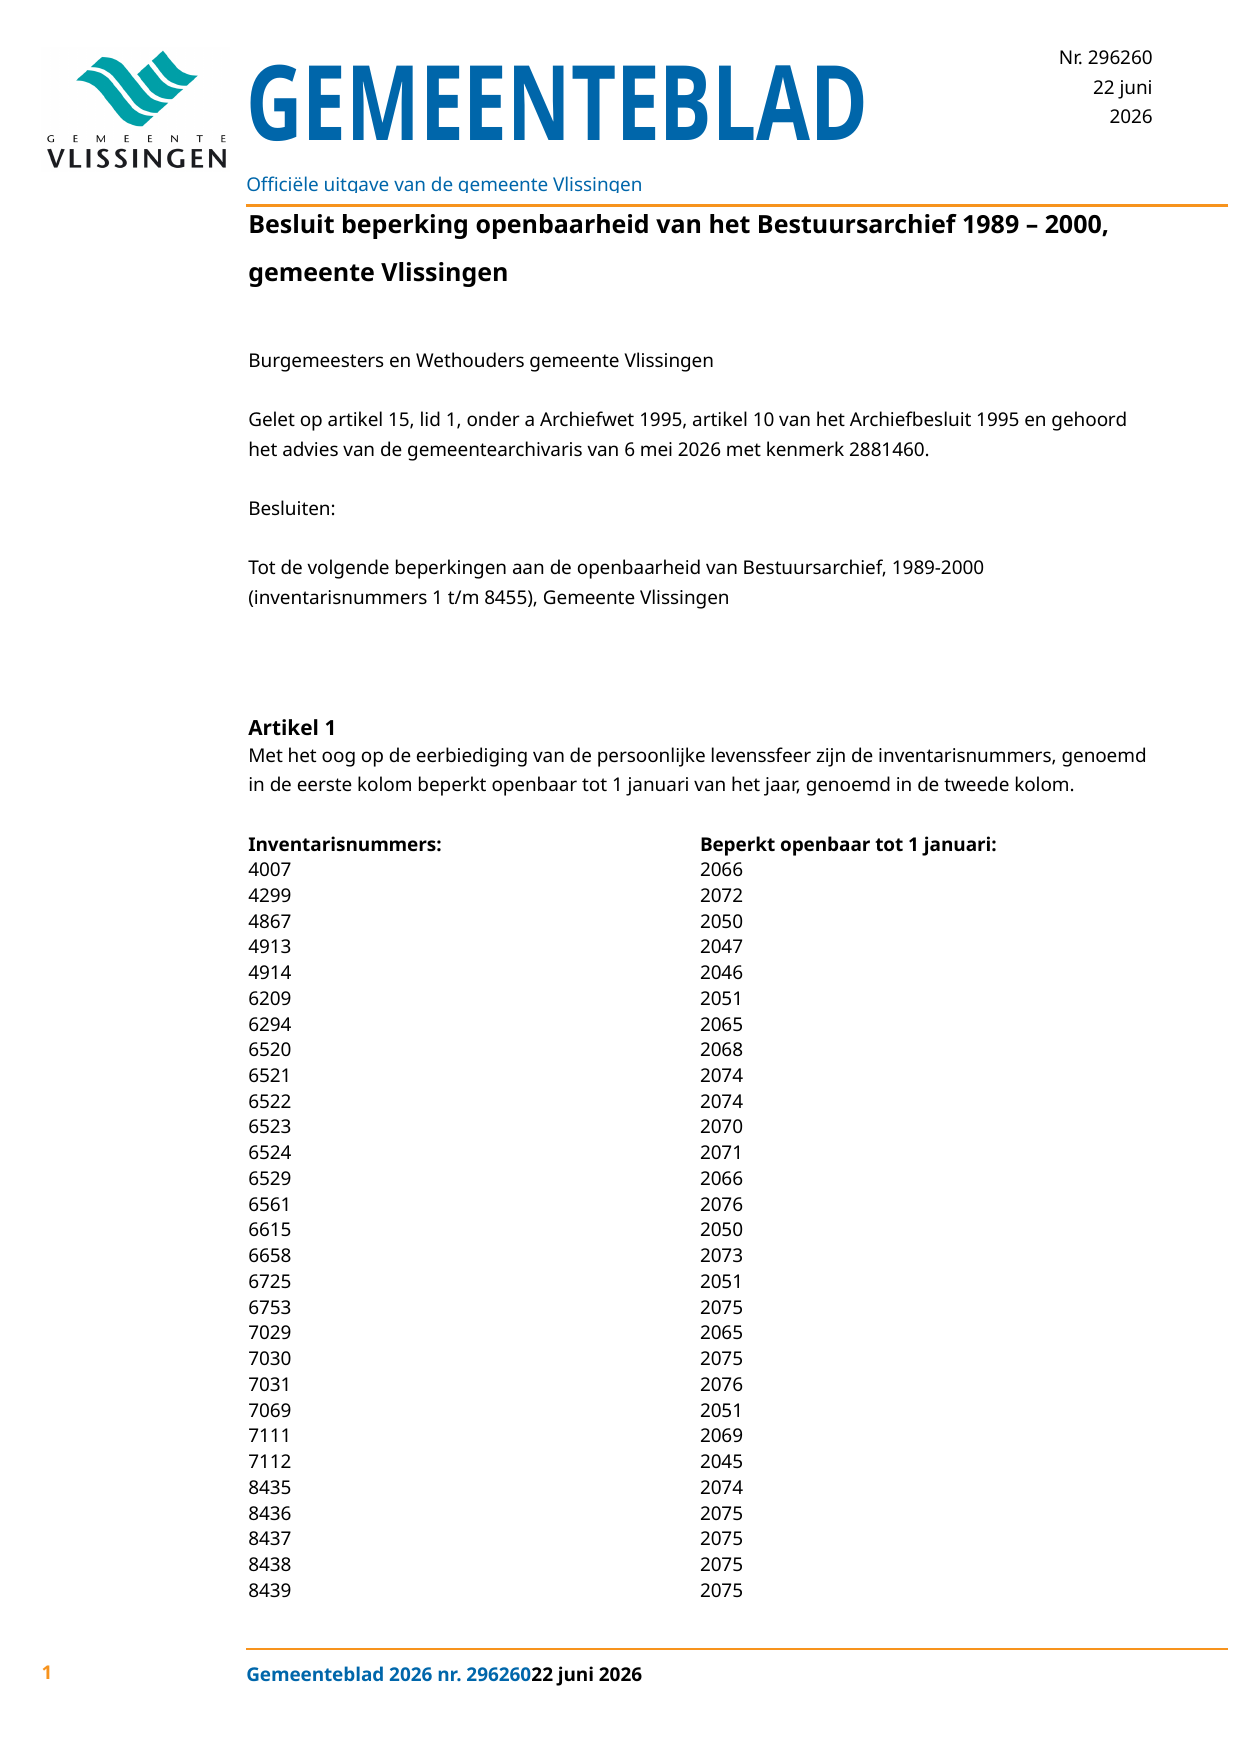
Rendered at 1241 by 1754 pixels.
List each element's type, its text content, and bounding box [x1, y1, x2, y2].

table_cell 2045 [700, 1448, 1152, 1474]
table_cell 4007 [248, 856, 700, 882]
table_cell 2075 [700, 1345, 1152, 1371]
table_cell 2050 [700, 908, 1152, 934]
table_cell 2074 [700, 1474, 1152, 1500]
table_cell 8437 [248, 1525, 700, 1551]
table_cell 4914 [248, 959, 700, 985]
table_cell 6561 [248, 1191, 700, 1217]
table_cell 2065 [700, 1320, 1152, 1345]
text Gelet op artikel 15, lid 1, onder a Archiefwet 1995, artikel 10 van het Archiefbesluit 1995 en gehoord het advies van de gemeentearchivaris van 6 mei 2026 met kenmerk 2881460. [248, 407, 1152, 462]
table_cell 2066 [700, 1165, 1152, 1191]
table_cell 6523 [248, 1114, 700, 1139]
table_cell 2051 [700, 985, 1152, 1011]
table_header Beperkt openbaar tot 1 januari: [700, 831, 1152, 856]
table_cell 6209 [248, 985, 700, 1011]
table_cell 2069 [700, 1423, 1152, 1448]
table_cell 6529 [248, 1165, 700, 1191]
table_cell 2051 [700, 1397, 1152, 1422]
table_cell 2050 [700, 1217, 1152, 1242]
table_cell 6658 [248, 1243, 700, 1268]
text Besluit beperking openbaarheid van het Bestuursarchief 1989 – 2000, gemeente Vlissingen [248, 207, 1152, 288]
table_cell 2046 [700, 959, 1152, 985]
table_cell 2051 [700, 1268, 1152, 1294]
table_cell 6753 [248, 1294, 700, 1319]
table_cell 2066 [700, 856, 1152, 882]
table_cell 2076 [700, 1371, 1152, 1397]
table_cell 2065 [700, 1011, 1152, 1037]
text Burgemeesters en Wethouders gemeente Vlissingen [248, 347, 1152, 373]
table_cell 2047 [700, 934, 1152, 959]
picture [41, 47, 231, 172]
text Met het oog op de eerbiediging van de persoonlijke levenssfeer zijn de inventarisnummers, genoemd in de eerste kolom beperkt openbaar tot 1 januari van het jaar, genoemd in de tweede kolom. [248, 742, 1152, 797]
text Besluiten: [248, 495, 1152, 521]
table_cell 7030 [248, 1345, 700, 1371]
table_cell 8436 [248, 1500, 700, 1525]
table_cell 6524 [248, 1140, 700, 1165]
table_cell 8438 [248, 1551, 700, 1577]
table_cell 7029 [248, 1320, 700, 1345]
table_cell 7112 [248, 1448, 700, 1474]
table_cell 2075 [700, 1525, 1152, 1551]
table_cell 4299 [248, 882, 700, 908]
table_cell 2074 [700, 1062, 1152, 1088]
table_cell 2070 [700, 1114, 1152, 1139]
table_cell 8435 [248, 1474, 700, 1500]
table_cell 6294 [248, 1011, 700, 1037]
table_cell 6520 [248, 1037, 700, 1062]
table_cell 2075 [700, 1294, 1152, 1319]
table_cell 2074 [700, 1088, 1152, 1114]
table_cell 2075 [700, 1551, 1152, 1577]
table_cell 7069 [248, 1397, 700, 1422]
table_cell 7031 [248, 1371, 700, 1397]
table_cell 6725 [248, 1268, 700, 1294]
text Tot de volgende beperkingen aan de openbaarheid van Bestuursarchief, 1989-2000 (inventarisnummers 1 t/m 8455), Gemeente Vlissingen [248, 554, 1152, 610]
table_cell 6522 [248, 1088, 700, 1114]
table_cell 4913 [248, 934, 700, 959]
table_cell 2068 [700, 1037, 1152, 1062]
table_cell 7111 [248, 1423, 700, 1448]
table_cell 2075 [700, 1500, 1152, 1525]
table_cell 2072 [700, 882, 1152, 908]
table_header Inventarisnummers: [248, 831, 700, 856]
table_cell 2071 [700, 1140, 1152, 1165]
text Artikel 1 [248, 713, 1152, 742]
table_cell 4867 [248, 908, 700, 934]
table_cell 2073 [700, 1243, 1152, 1268]
table_cell 8439 [248, 1577, 700, 1603]
table_cell 6615 [248, 1217, 700, 1242]
table_cell 2076 [700, 1191, 1152, 1217]
table_cell 6521 [248, 1062, 700, 1088]
table_cell 2075 [700, 1577, 1152, 1603]
